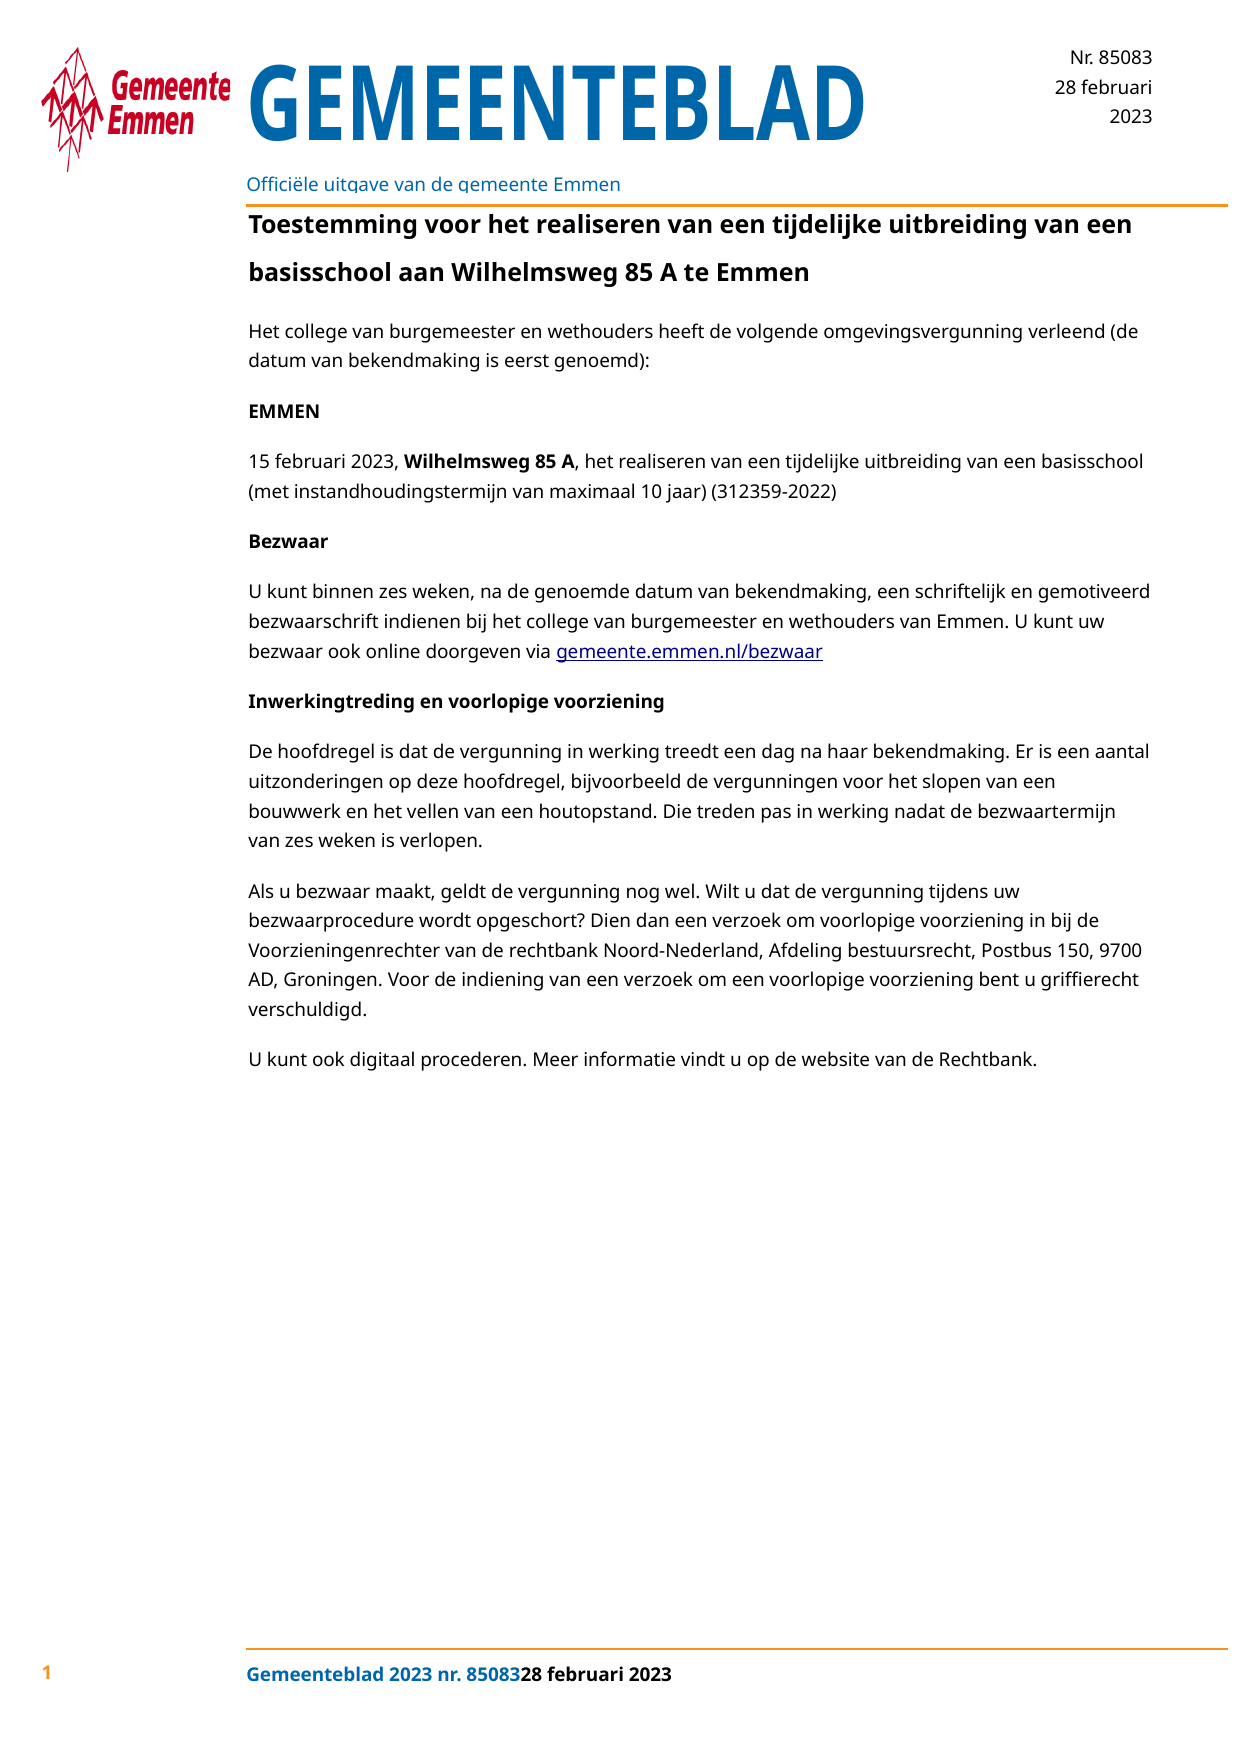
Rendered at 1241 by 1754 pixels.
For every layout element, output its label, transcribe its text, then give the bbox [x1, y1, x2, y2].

text Het college van burgemeester en wethouders heeft de volgende omgevingsvergunning verleend (de datum van bekendmaking is eerst genoemd): [248, 318, 1152, 373]
text Bezwaar [248, 528, 1152, 554]
picture [41, 47, 231, 172]
text Inwerkingtreding en voorlopige voorziening [248, 688, 1152, 714]
text U kunt ook digitaal procederen. Meer informatie vindt u op de website van de Rechtbank. [248, 1047, 1152, 1072]
text Als u bezwaar maakt, geldt de vergunning nog wel. Wilt u dat de vergunning tijdens uw bezwaarprocedure wordt opgeschort? Dien dan een verzoek om voorlopige voorziening in bij de Voorzieningenrechter van de rechtbank Noord-Nederland, Afdeling bestuursrecht, Postbus 150, 9700 AD, Groningen. Voor de indiening van een verzoek om een voorlopige voorziening bent u griffierecht verschuldigd. [248, 878, 1152, 1022]
text 15 februari 2023, Wilhelmsweg 85 A, het realiseren van een tijdelijke uitbreiding van een basisschool (met instandhoudingstermijn van maximaal 10 jaar) (312359-2022) [248, 448, 1152, 504]
text U kunt binnen zes weken, na de genoemde datum van bekendmaking, een schriftelijk en gemotiveerd bezwaarschrift indienen bij het college van burgemeester en wethouders van Emmen. U kunt uw bezwaar ook online doorgeven via gemeente.emmen.nl/bezwaar [248, 579, 1152, 664]
text Toestemming voor het realiseren van een tijdelijke uitbreiding van een basisschool aan Wilhelmsweg 85 A te Emmen [248, 207, 1152, 288]
text EMMEN [248, 398, 1152, 424]
text De hoofdregel is dat de vergunning in werking treedt een dag na haar bekendmaking. Er is een aantal uitzonderingen op deze hoofdregel, bijvoorbeeld de vergunningen voor het slopen van een bouwwerk en het vellen van een houtopstand. Die treden pas in werking nadat de bezwaartermijn van zes weken is verlopen. [248, 739, 1152, 853]
